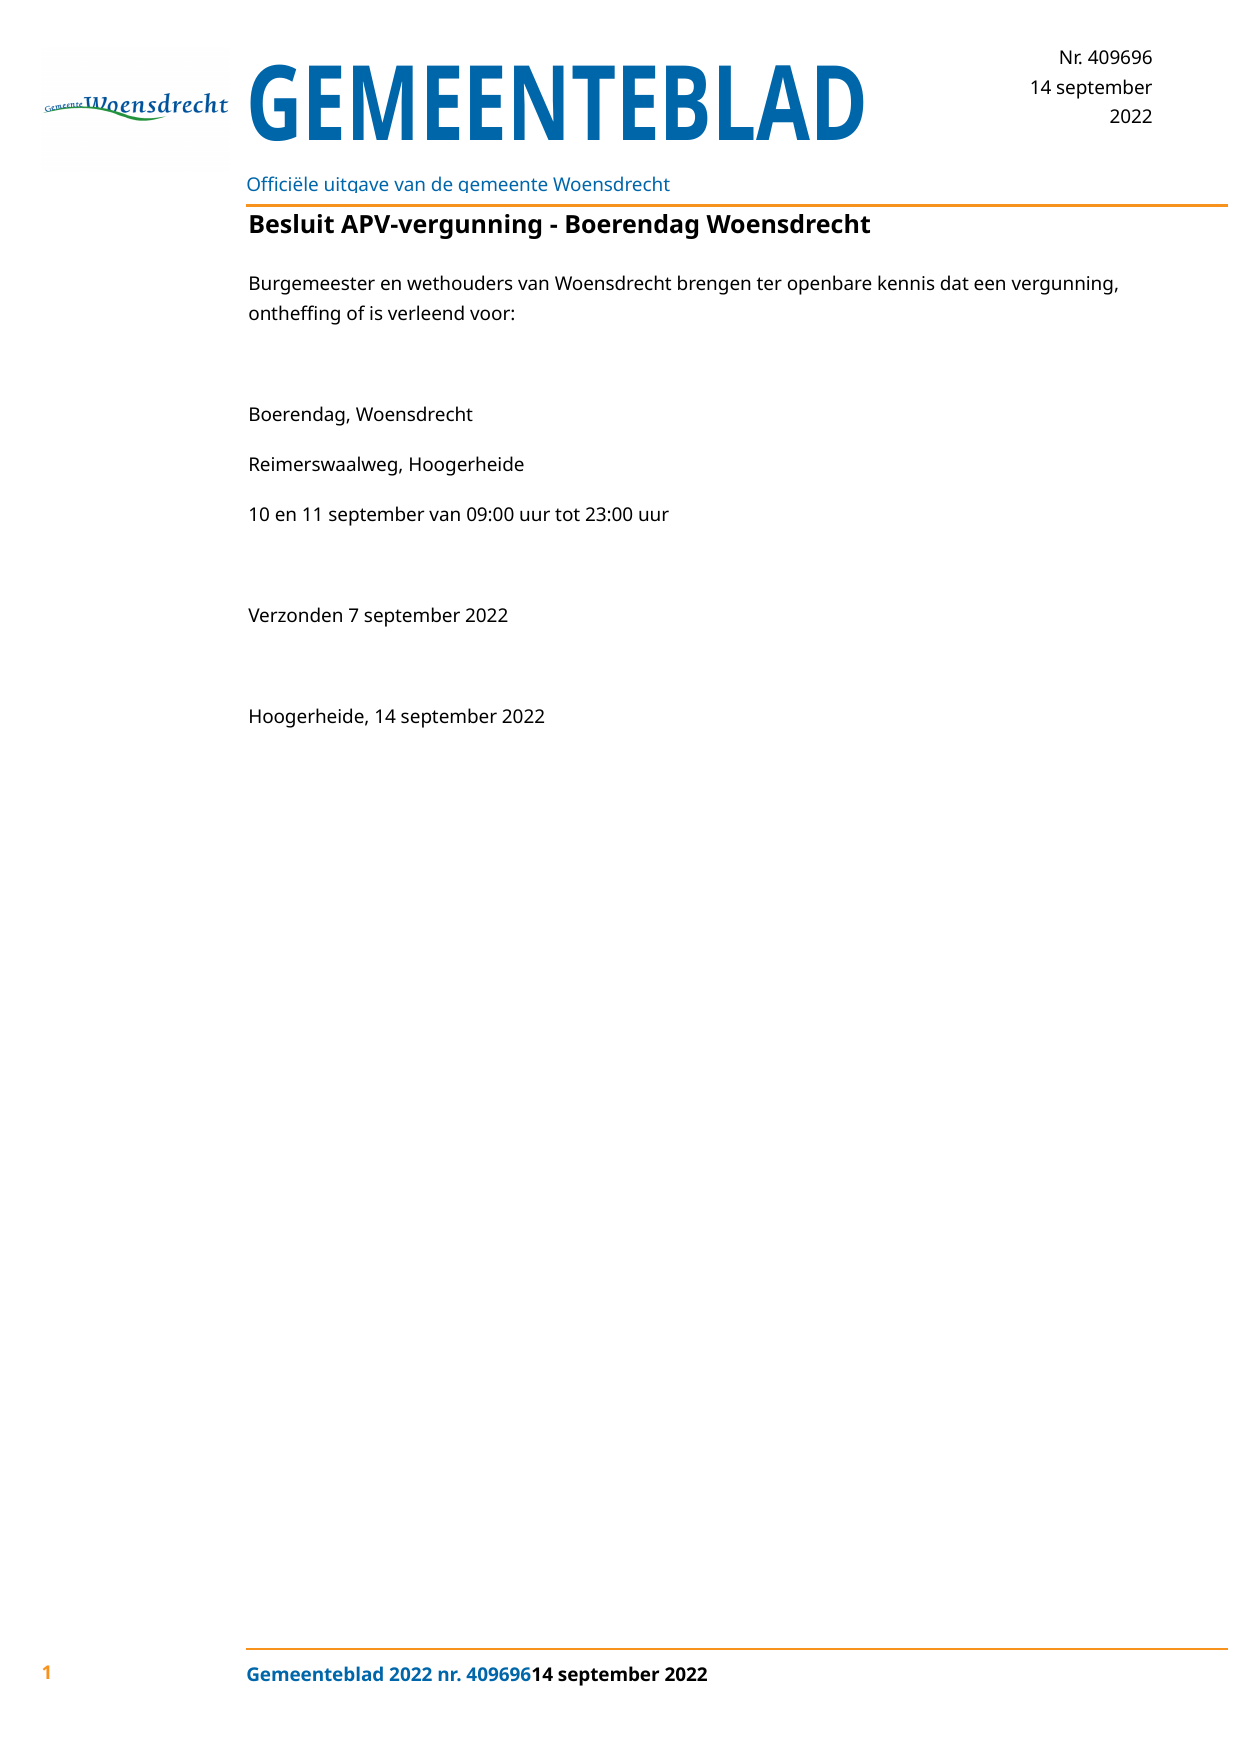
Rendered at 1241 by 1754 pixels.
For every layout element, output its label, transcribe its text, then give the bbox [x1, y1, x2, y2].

text Reimerswaalweg, Hoogerheide [248, 451, 1152, 477]
text Besluit APV-vergunning - Boerendag Woensdrecht [248, 207, 1152, 241]
text Hoogerheide, 14 september 2022 [248, 703, 1152, 729]
text Verzonden 7 september 2022 [248, 602, 1152, 628]
text 10 en 11 september van 09:00 uur tot 23:00 uur [248, 502, 1152, 527]
text Burgemeester en wethouders van Woensdrecht brengen ter openbare kennis dat een vergunning, ontheffing of is verleend voor: [248, 270, 1152, 326]
text Boerendag, Woensdrecht [248, 401, 1152, 426]
picture [41, 47, 231, 172]
